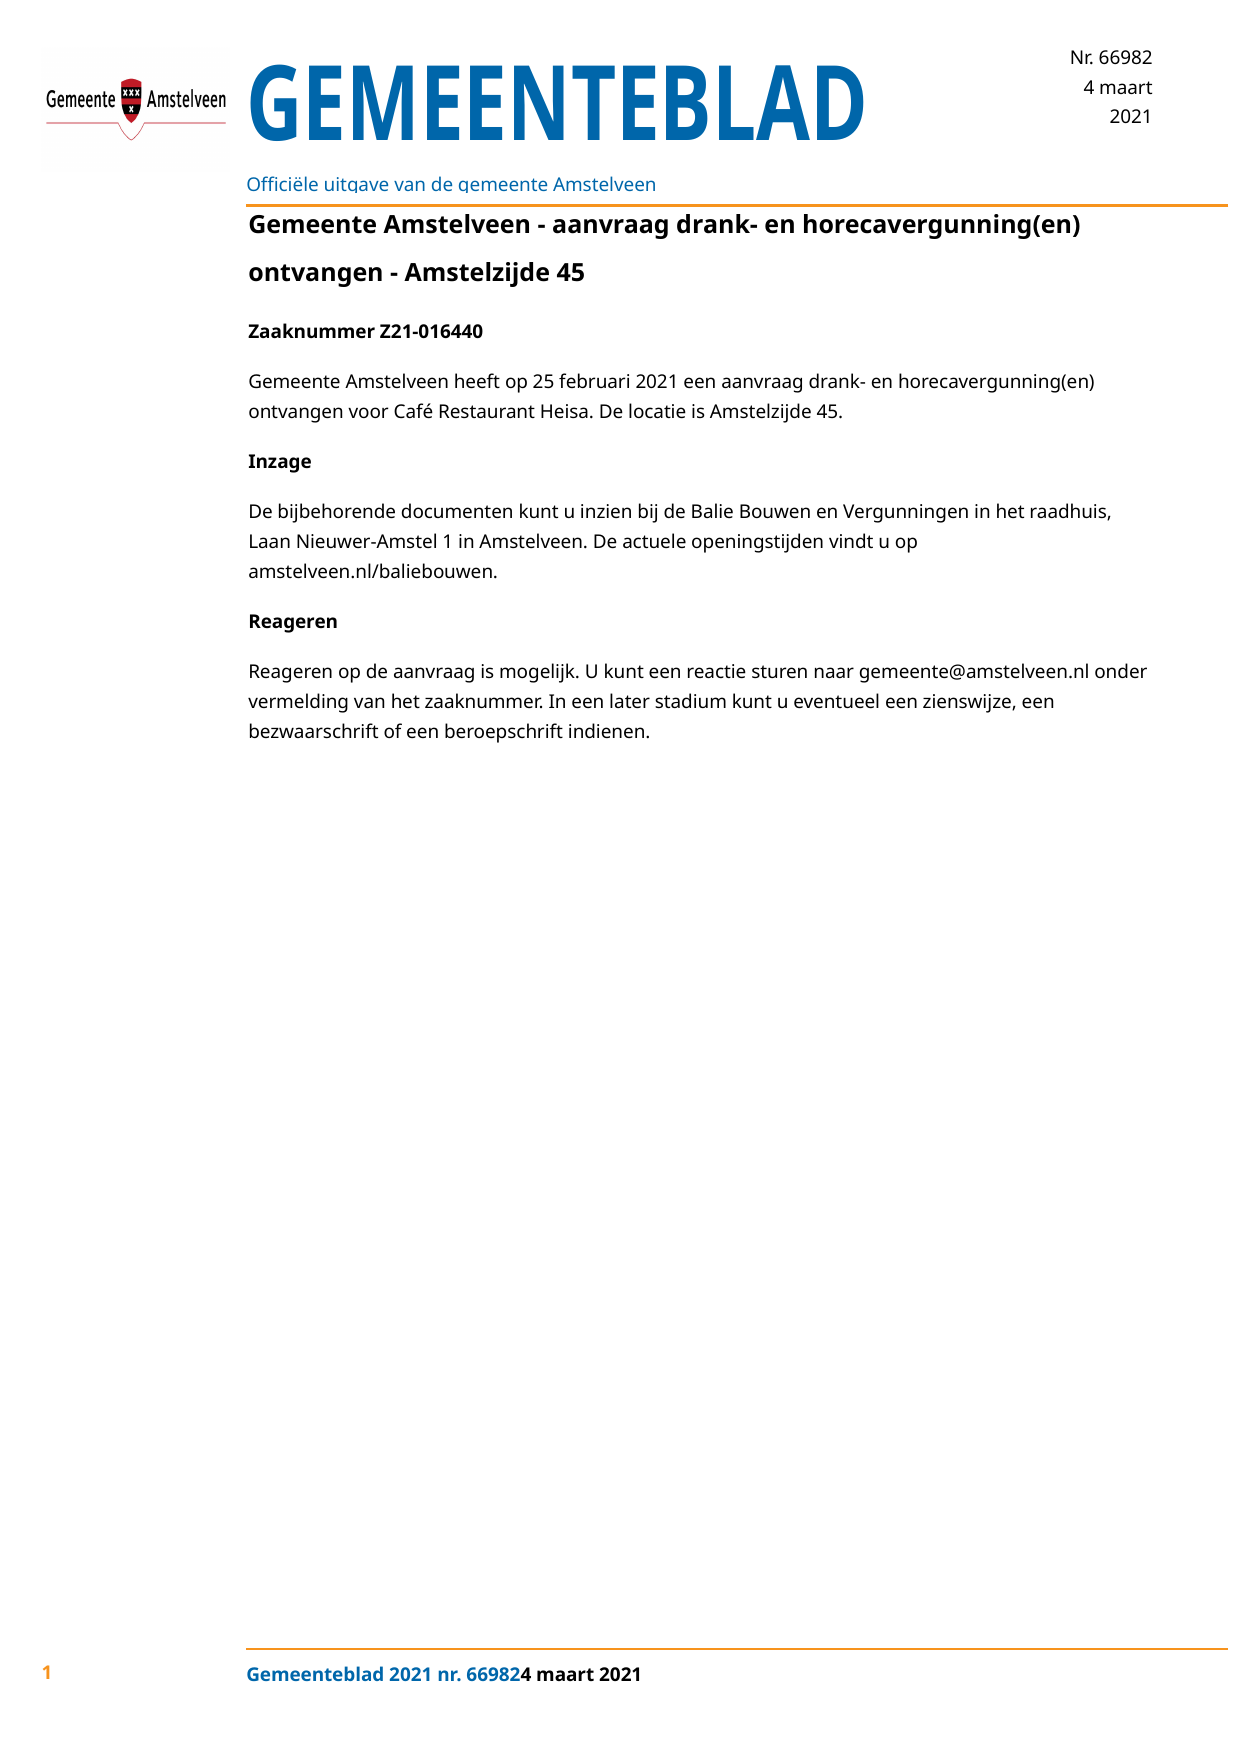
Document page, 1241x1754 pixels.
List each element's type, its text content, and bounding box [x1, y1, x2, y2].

text Inzage [248, 448, 1152, 474]
text Reageren op de aanvraag is mogelijk. U kunt een reactie sturen naar gemeente@amstelveen.nl onder vermelding van het zaaknummer. In een later stadium kunt u eventueel een zienswijze, een bezwaarschrift of een beroepschrift indienen. [248, 659, 1152, 744]
text De bijbehorende documenten kunt u inzien bij de Balie Bouwen en Vergunningen in het raadhuis, Laan Nieuwer-Amstel 1 in Amstelveen. De actuele openingstijden vindt u op amstelveen.nl/baliebouwen. [248, 499, 1152, 584]
text Reageren [248, 608, 1152, 634]
picture [41, 47, 231, 172]
text Zaaknummer Z21-016440 [248, 318, 1152, 344]
text Gemeente Amstelveen - aanvraag drank- en horecavergunning(en) ontvangen - Amstelzijde 45 [248, 207, 1152, 288]
text Gemeente Amstelveen heeft op 25 februari 2021 een aanvraag drank- en horecavergunning(en) ontvangen voor Café Restaurant Heisa. De locatie is Amstelzijde 45. [248, 368, 1152, 424]
